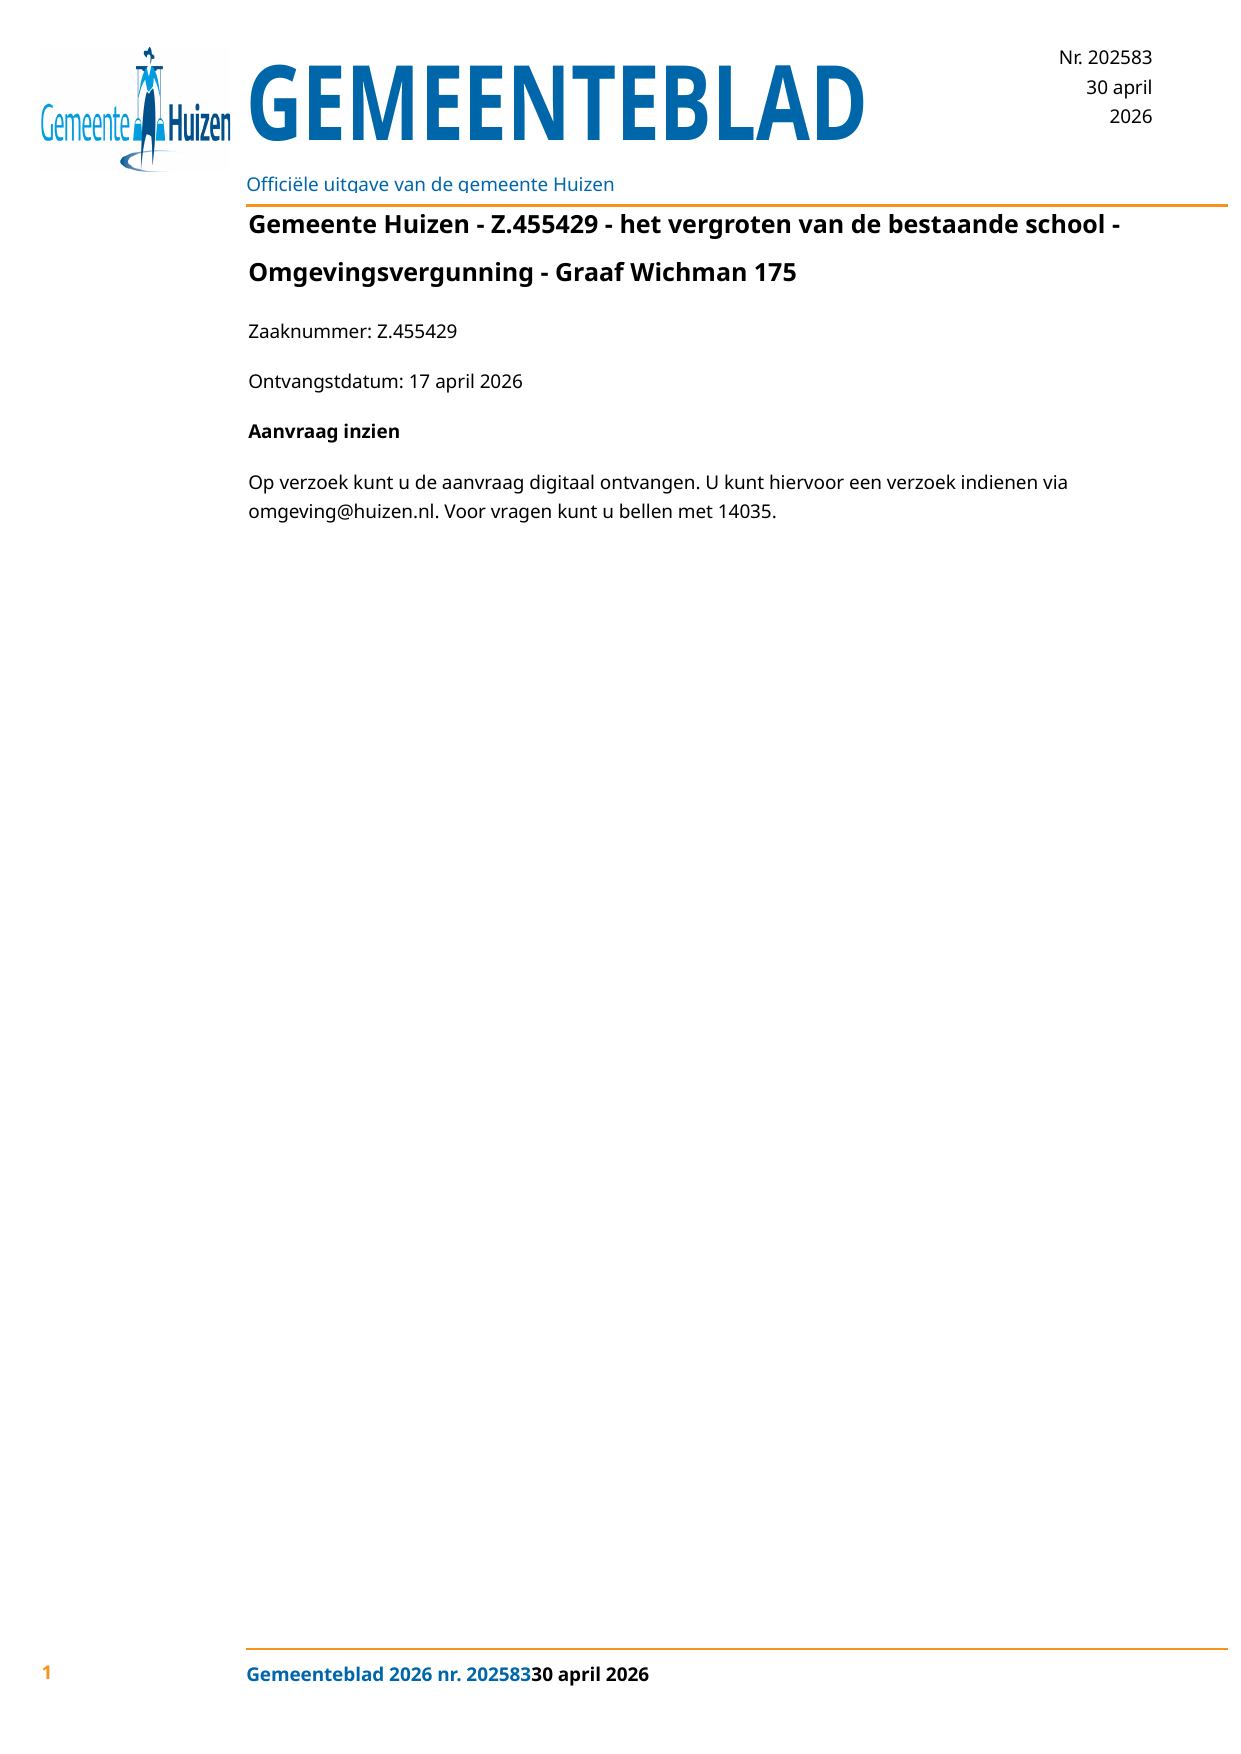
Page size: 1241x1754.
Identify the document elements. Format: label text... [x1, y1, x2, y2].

text Aanvraag inzien [248, 419, 1152, 444]
text Zaaknummer: Z.455429 [248, 318, 1152, 344]
text Op verzoek kunt u de aanvraag digitaal ontvangen. U kunt hiervoor een verzoek indienen via omgeving@huizen.nl. Voor vragen kunt u bellen met 14035. [248, 469, 1152, 524]
text Gemeente Huizen - Z.455429 - het vergroten van de bestaande school - Omgevingsvergunning - Graaf Wichman 175 [248, 207, 1152, 288]
text Ontvangstdatum: 17 april 2026 [248, 368, 1152, 394]
picture [41, 47, 231, 172]
